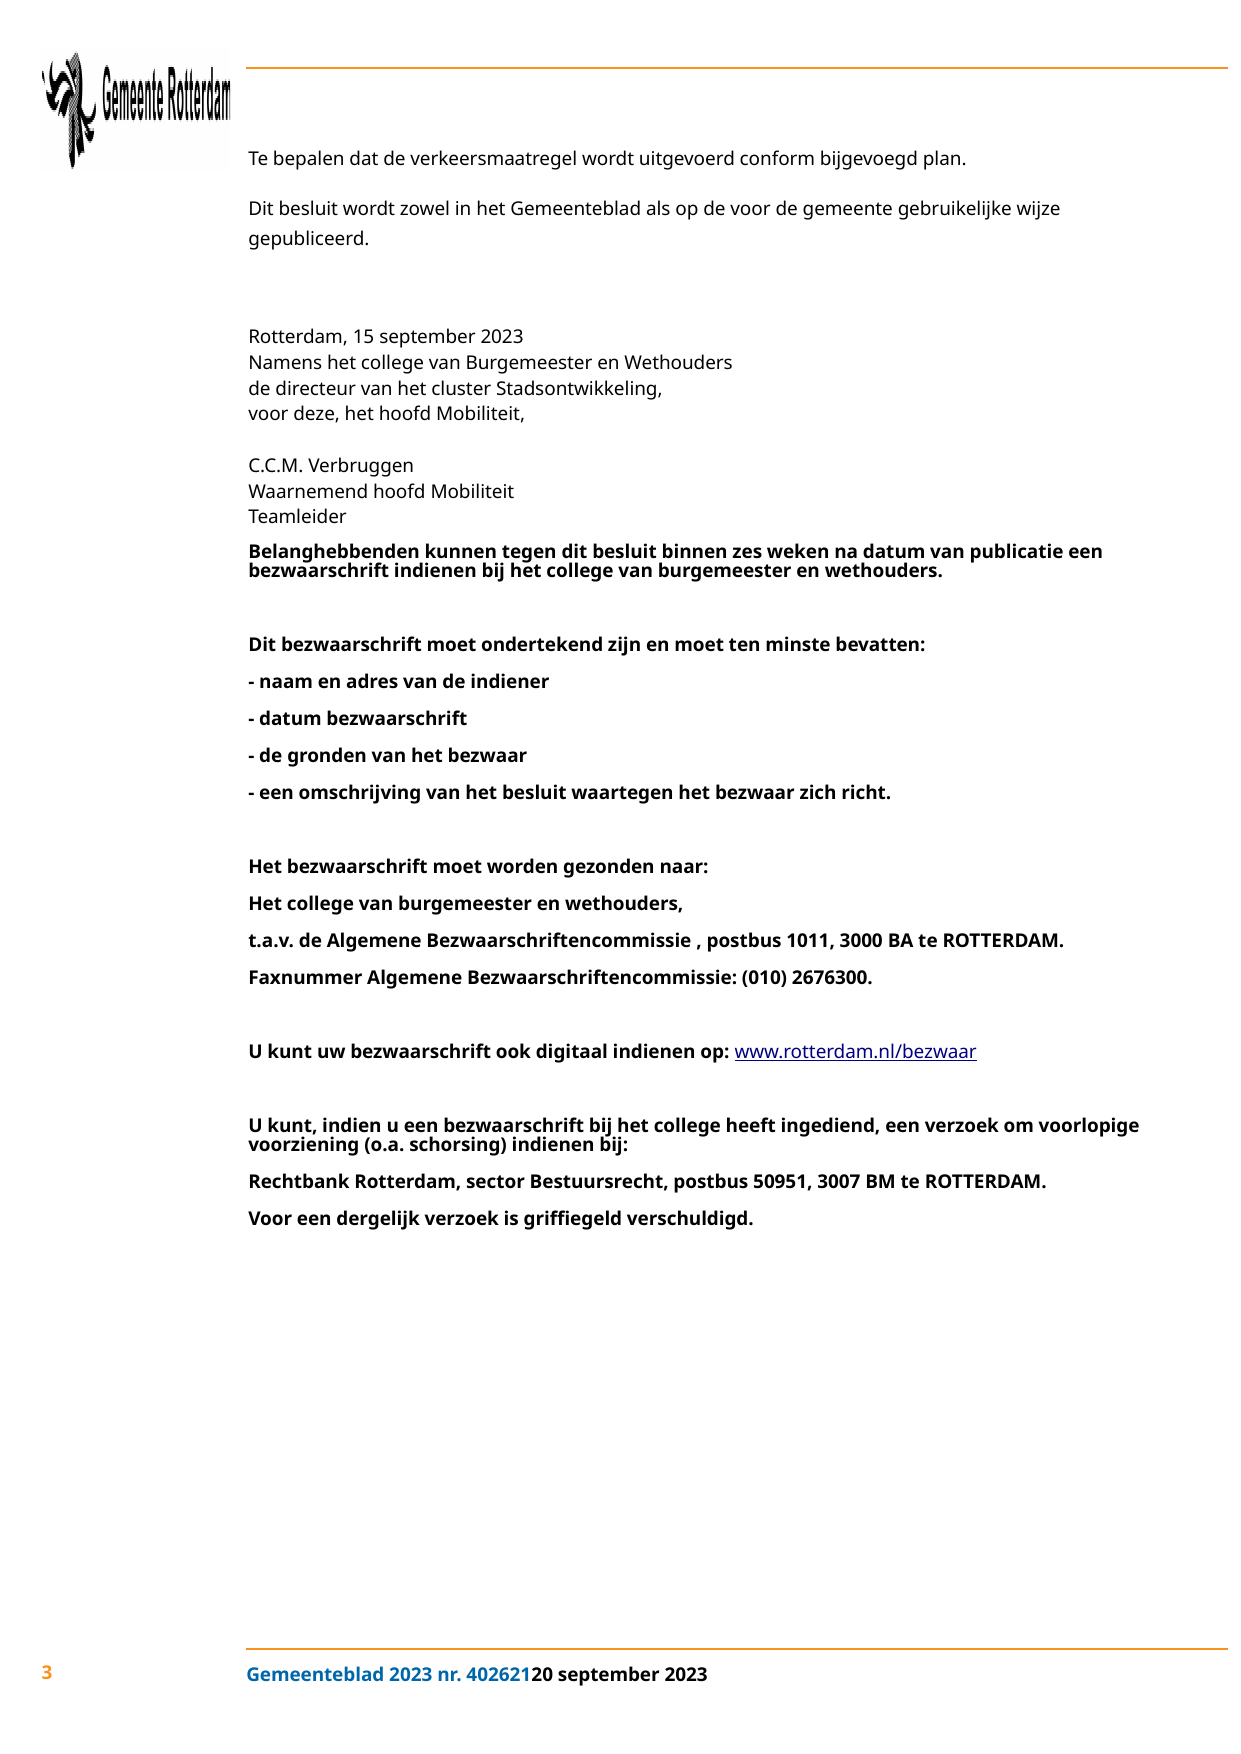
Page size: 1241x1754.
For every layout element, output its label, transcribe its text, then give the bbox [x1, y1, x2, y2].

text - de gronden van het bezwaar [248, 747, 1152, 766]
text - een omschrijving van het besluit waartegen het bezwaar zich richt. [248, 784, 1152, 803]
text Teamleider [248, 503, 1152, 529]
picture [41, 47, 231, 172]
text Namens het college van Burgemeester en Wethouders [248, 349, 1152, 375]
text Waarnemend hoofd Mobiliteit [248, 478, 1152, 503]
text Te bepalen dat de verkeersmaatregel wordt uitgevoerd conform bijgevoegd plan. [248, 145, 1152, 171]
text t.a.v. de Algemene Bezwaarschriftencommissie , postbus 1011, 3000 BA te ROTTERDAM. [248, 932, 1152, 951]
text Faxnummer Algemene Bezwaarschriftencommissie: (010) 2676300. [248, 969, 1152, 988]
text Dit besluit wordt zowel in het Gemeenteblad als op de voor de gemeente gebruikelijke wijze gepubliceerd. [248, 196, 1152, 251]
text C.C.M. Verbruggen [248, 452, 1152, 478]
text Het bezwaarschrift moet worden gezonden naar: [248, 858, 1152, 877]
text Voor een dergelijk verzoek is griffiegeld verschuldigd. [248, 1210, 1152, 1229]
text U kunt, indien u een bezwaarschrift bij het college heeft ingediend, een verzoek om voorlopige voorziening (o.a. schorsing) indienen bij: [248, 1117, 1152, 1155]
text Rotterdam, 15 september 2023 [248, 323, 1152, 349]
text Het college van burgemeester en wethouders, [248, 895, 1152, 914]
text - datum bezwaarschrift [248, 710, 1152, 729]
text - naam en adres van de indiener [248, 673, 1152, 692]
text Dit bezwaarschrift moet ondertekend zijn en moet ten minste bevatten: [248, 636, 1152, 655]
text Belanghebbenden kunnen tegen dit besluit binnen zes weken na datum van publicatie een bezwaarschrift indienen bij het college van burgemeester en wethouders. [248, 543, 1152, 581]
text U kunt uw bezwaarschrift ook digitaal indienen op: www.rotterdam.nl/bezwaar [248, 1043, 1152, 1062]
text voor deze, het hoofd Mobiliteit, [248, 401, 1152, 426]
text de directeur van het cluster Stadsontwikkeling, [248, 375, 1152, 401]
text Rechtbank Rotterdam, sector Bestuursrecht, postbus 50951, 3007 BM te ROTTERDAM. [248, 1173, 1152, 1192]
